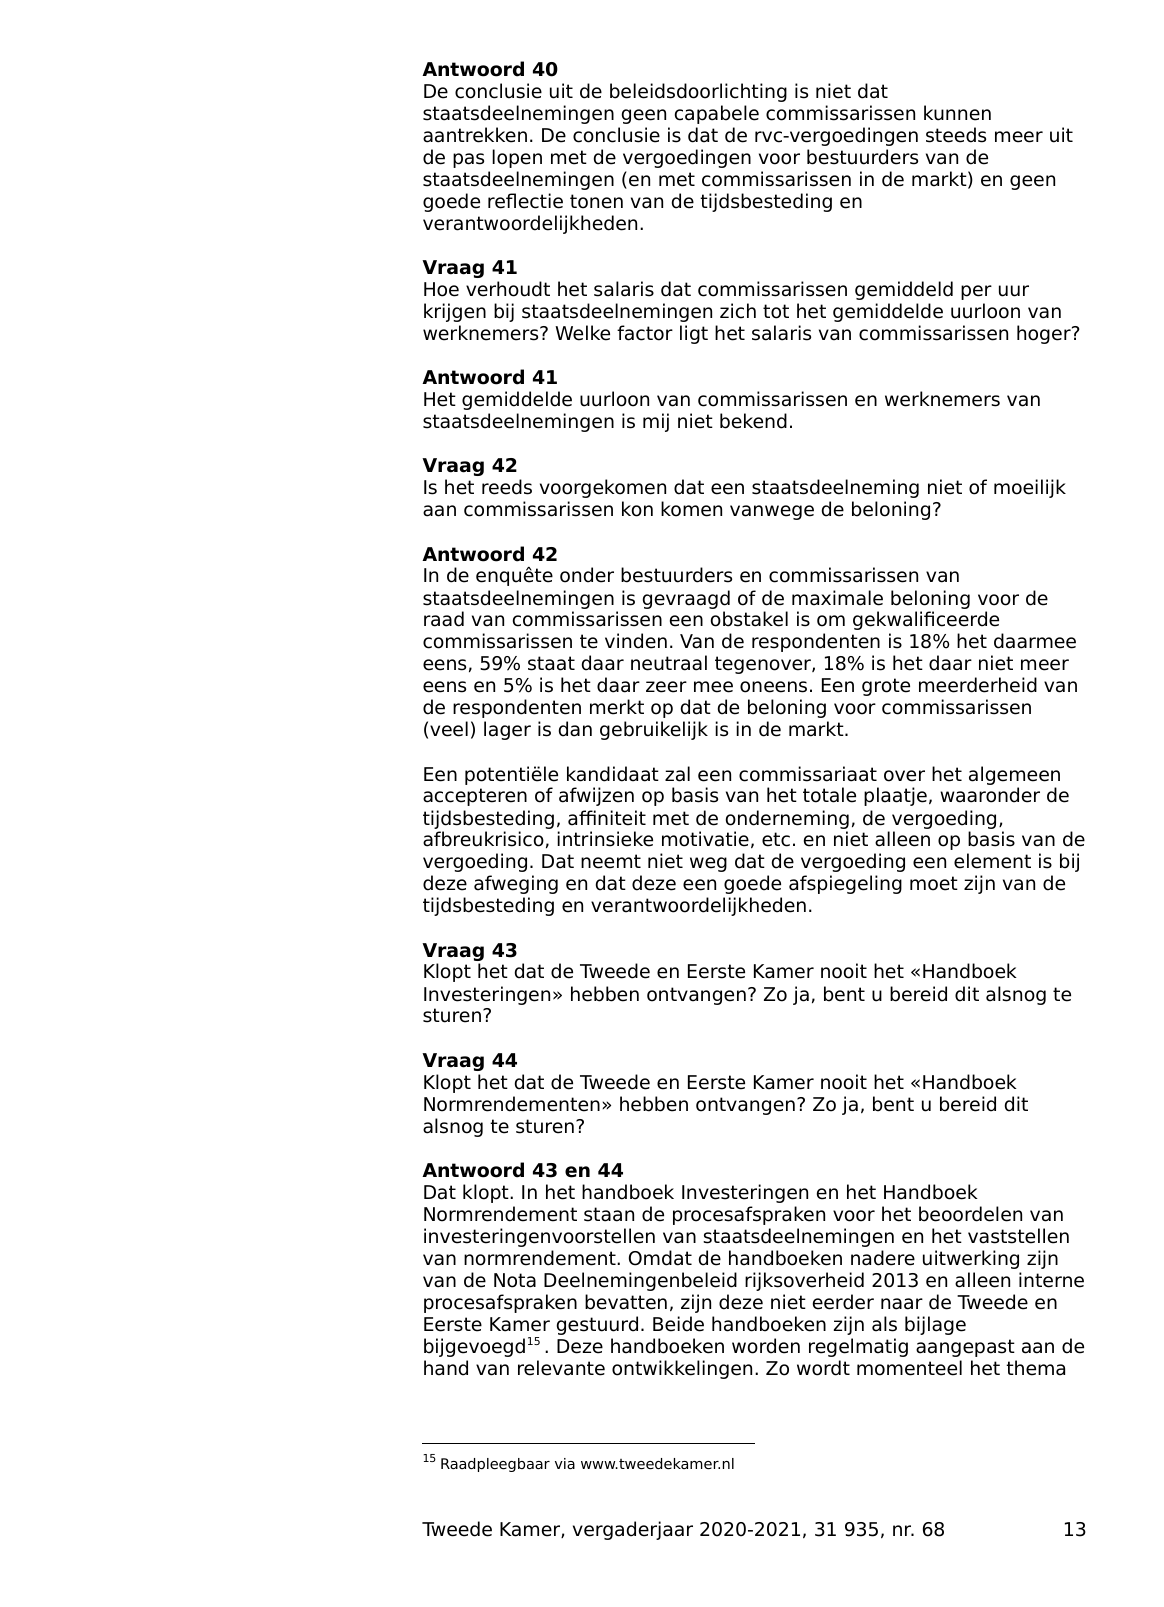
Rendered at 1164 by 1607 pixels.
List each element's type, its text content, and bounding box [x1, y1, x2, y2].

text Antwoord 41 [422, 367, 1087, 389]
text Antwoord 42 [422, 543, 1087, 565]
text De conclusie uit de beleidsdoorlichting is niet dat staatsdeelnemingen geen capabele commissarissen kunnen aantrekken. De conclusie is dat de rvc-vergoedingen steeds meer uit de pas lopen met de vergoedingen voor bestuurders van de staatsdeelnemingen (en met commissarissen in de markt) en geen goede reflectie tonen van de tijdsbesteding en verantwoordelijkheden. [422, 81, 1087, 235]
text Hoe verhoudt het salaris dat commissarissen gemiddeld per uur krijgen bij staatsdeelnemingen zich tot het gemiddelde uurloon van werknemers? Welke factor ligt het salaris van commissarissen hoger? [422, 279, 1087, 345]
text Is het reeds voorgekomen dat een staatsdeelneming niet of moeilijk aan commissarissen kon komen vanwege de beloning? [422, 477, 1087, 521]
text Raadpleegbaar via www.tweedekamer.nl [422, 1452, 1087, 1474]
text In de enquête onder bestuurders en commissarissen van staatsdeelnemingen is gevraagd of de maximale beloning voor de raad van commissarissen een obstakel is om gekwalificeerde commissarissen te vinden. Van de respondenten is 18% het daarmee eens, 59% staat daar neutraal tegenover, 18% is het daar niet meer eens en 5% is het daar zeer mee oneens. Een grote meerderheid van de respondenten merkt op dat de beloning voor commissarissen (veel) lager is dan gebruikelijk is in de markt. [422, 565, 1087, 741]
text Een potentiële kandidaat zal een commissariaat over het algemeen accepteren of afwijzen op basis van het totale plaatje, waaronder de tijdsbesteding, affiniteit met de onderneming, de vergoeding, afbreukrisico, intrinsieke motivatie, etc. en niet alleen op basis van de vergoeding. Dat neemt niet weg dat de vergoeding een element is bij deze afweging en dat deze een goede afspiegeling moet zijn van de tijdsbesteding en verantwoordelijkheden. [422, 763, 1087, 917]
text Antwoord 40 [422, 59, 1087, 81]
text Klopt het dat de Tweede en Eerste Kamer nooit het «Handboek Investeringen» hebben ontvangen? Zo ja, bent u bereid dit alsnog te sturen? [422, 961, 1087, 1027]
text Vraag 44 [422, 1049, 1087, 1072]
text Vraag 42 [422, 455, 1087, 477]
text Klopt het dat de Tweede en Eerste Kamer nooit het «Handboek Normrendementen» hebben ontvangen? Zo ja, bent u bereid dit alsnog te sturen? [422, 1072, 1087, 1137]
text Vraag 43 [422, 939, 1087, 961]
text Dat klopt. In het handboek Investeringen en het Handboek Normrendement staan de procesafspraken voor het beoordelen van investeringenvoorstellen van staatsdeelnemingen en het vaststellen van normrendement. Omdat de handboeken nadere uitwerking zijn van de Nota Deelnemingenbeleid rijksoverheid 2013 en alleen interne procesafspraken bevatten, zijn deze niet eerder naar de Tweede en Eerste Kamer gestuurd. Beide handboeken zijn als bijlage bijgevoegd. Deze handboeken worden regelmatig aangepast aan de hand van relevante ontwikkelingen. Zo wordt momenteel het thema [422, 1182, 1087, 1379]
text Het gemiddelde uurloon van commissarissen en werknemers van staatsdeelnemingen is mij niet bekend. [422, 389, 1087, 433]
text Antwoord 43 en 44 [422, 1160, 1087, 1182]
text Vraag 41 [422, 257, 1087, 279]
